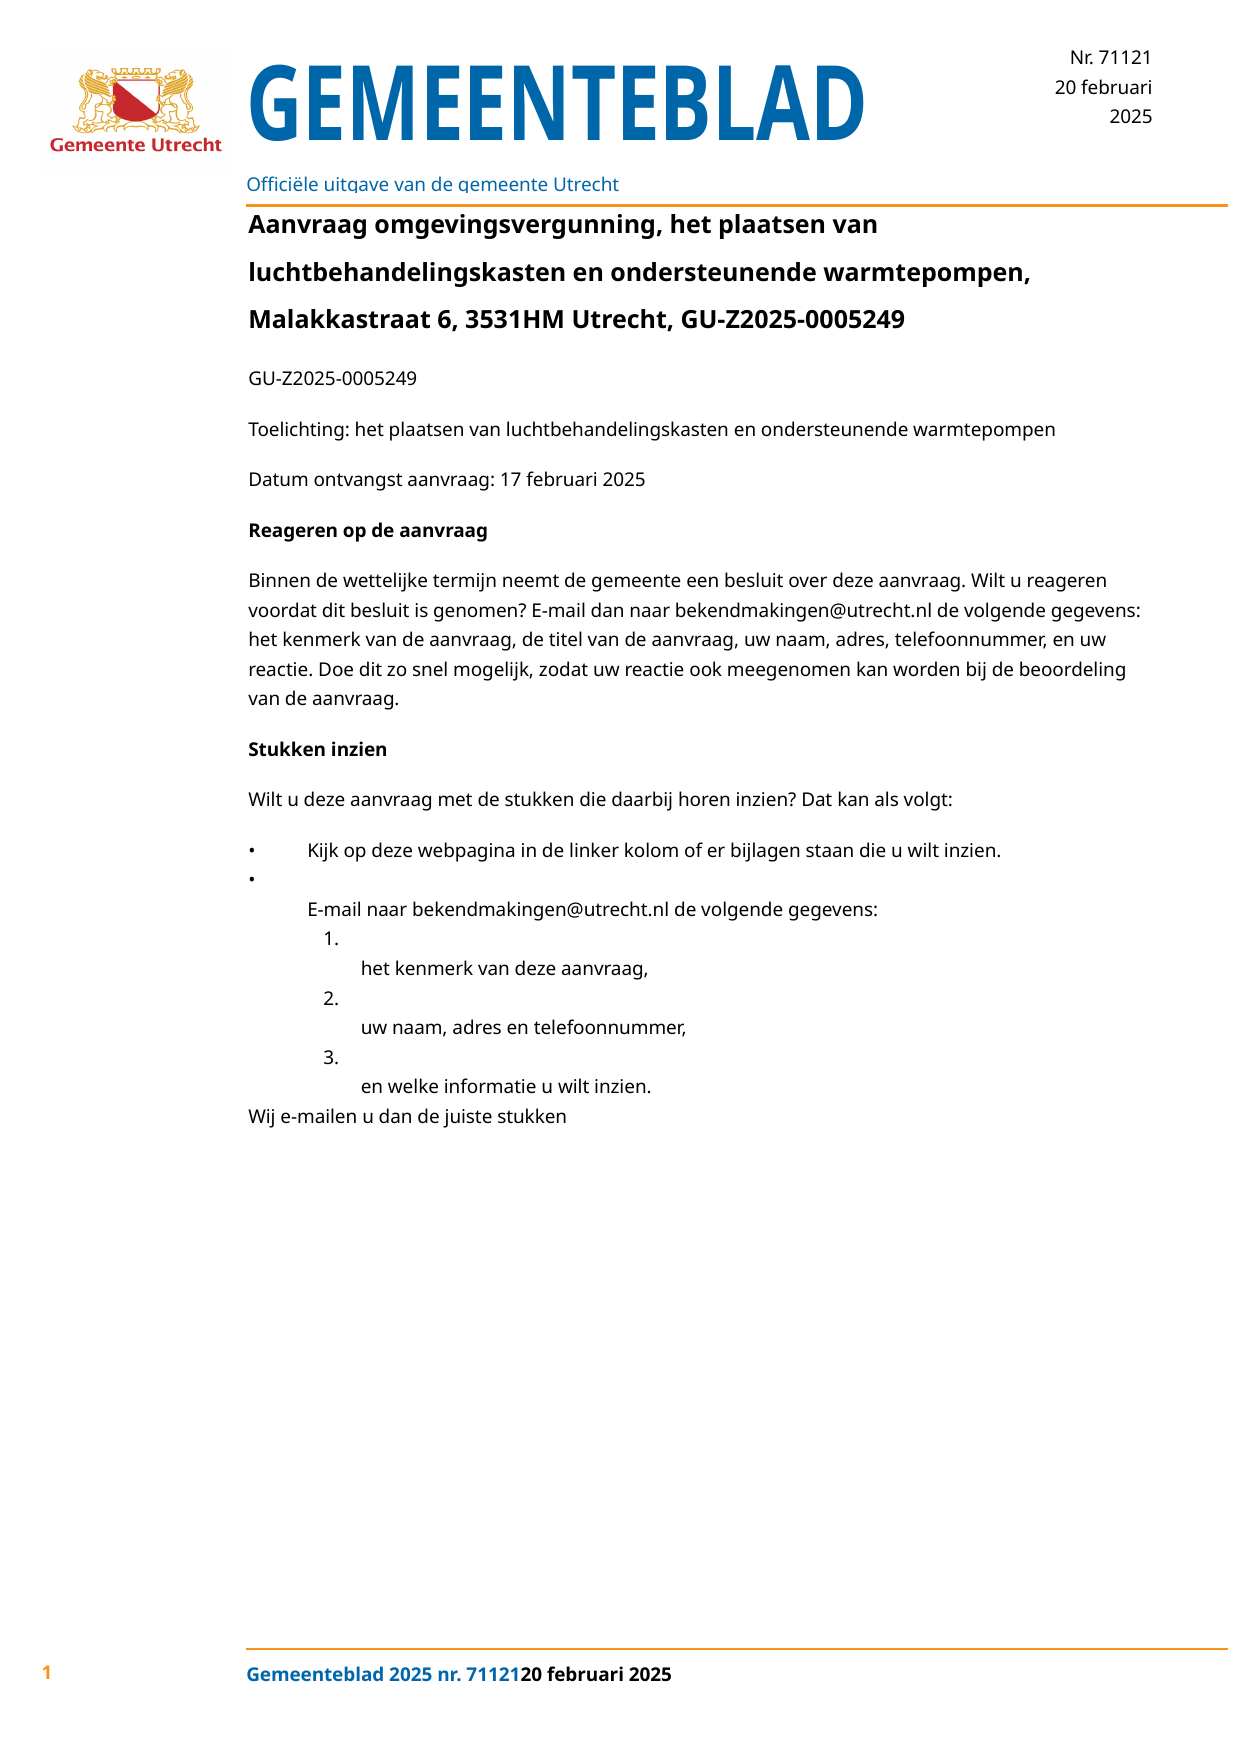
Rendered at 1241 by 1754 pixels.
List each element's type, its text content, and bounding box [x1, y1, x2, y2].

text GU-Z2025-0005249 [248, 366, 1152, 391]
text Binnen de wettelijke termijn neemt de gemeente een besluit over deze aanvraag. Wilt u reageren voordat dit besluit is genomen? E-mail dan naar bekendmakingen@utrecht.nl de volgende gegevens: het kenmerk van de aanvraag, de titel van de aanvraag, uw naam, adres, telefoonnummer, en uw reactie. Doe dit zo snel mogelijk, zodat uw reactie ook meegenomen kan worden bij de beoordeling van de aanvraag. [248, 567, 1152, 711]
list en welke informatie u wilt inzien. [323, 1073, 1152, 1099]
list uw naam, adres en telefoonnummer, [323, 1014, 1152, 1040]
picture [41, 47, 231, 172]
list Kijk op deze webpagina in de linker kolom of er bijlagen staan die u wilt inzien. [248, 837, 1152, 862]
text Stukken inzien [248, 736, 1152, 762]
text Aanvraag omgevingsvergunning, het plaatsen van luchtbehandelingskasten en ondersteunende warmtepompen, Malakkastraat 6, 3531HM Utrecht, GU-Z2025-0005249 [248, 207, 1152, 336]
text Reageren op de aanvraag [248, 517, 1152, 542]
list E-mail naar bekendmakingen@utrecht.nl de volgende gegevens: [248, 896, 1152, 922]
text Datum ontvangst aanvraag: 17 februari 2025 [248, 466, 1152, 492]
text Toelichting: het plaatsen van luchtbehandelingskasten en ondersteunende warmtepompen [248, 416, 1152, 442]
list het kenmerk van deze aanvraag, [323, 955, 1152, 981]
text Wij e-mailen u dan de juiste stukken [248, 1103, 1152, 1129]
text Wilt u deze aanvraag met de stukken die daarbij horen inzien? Dat kan als volgt: [248, 786, 1152, 812]
